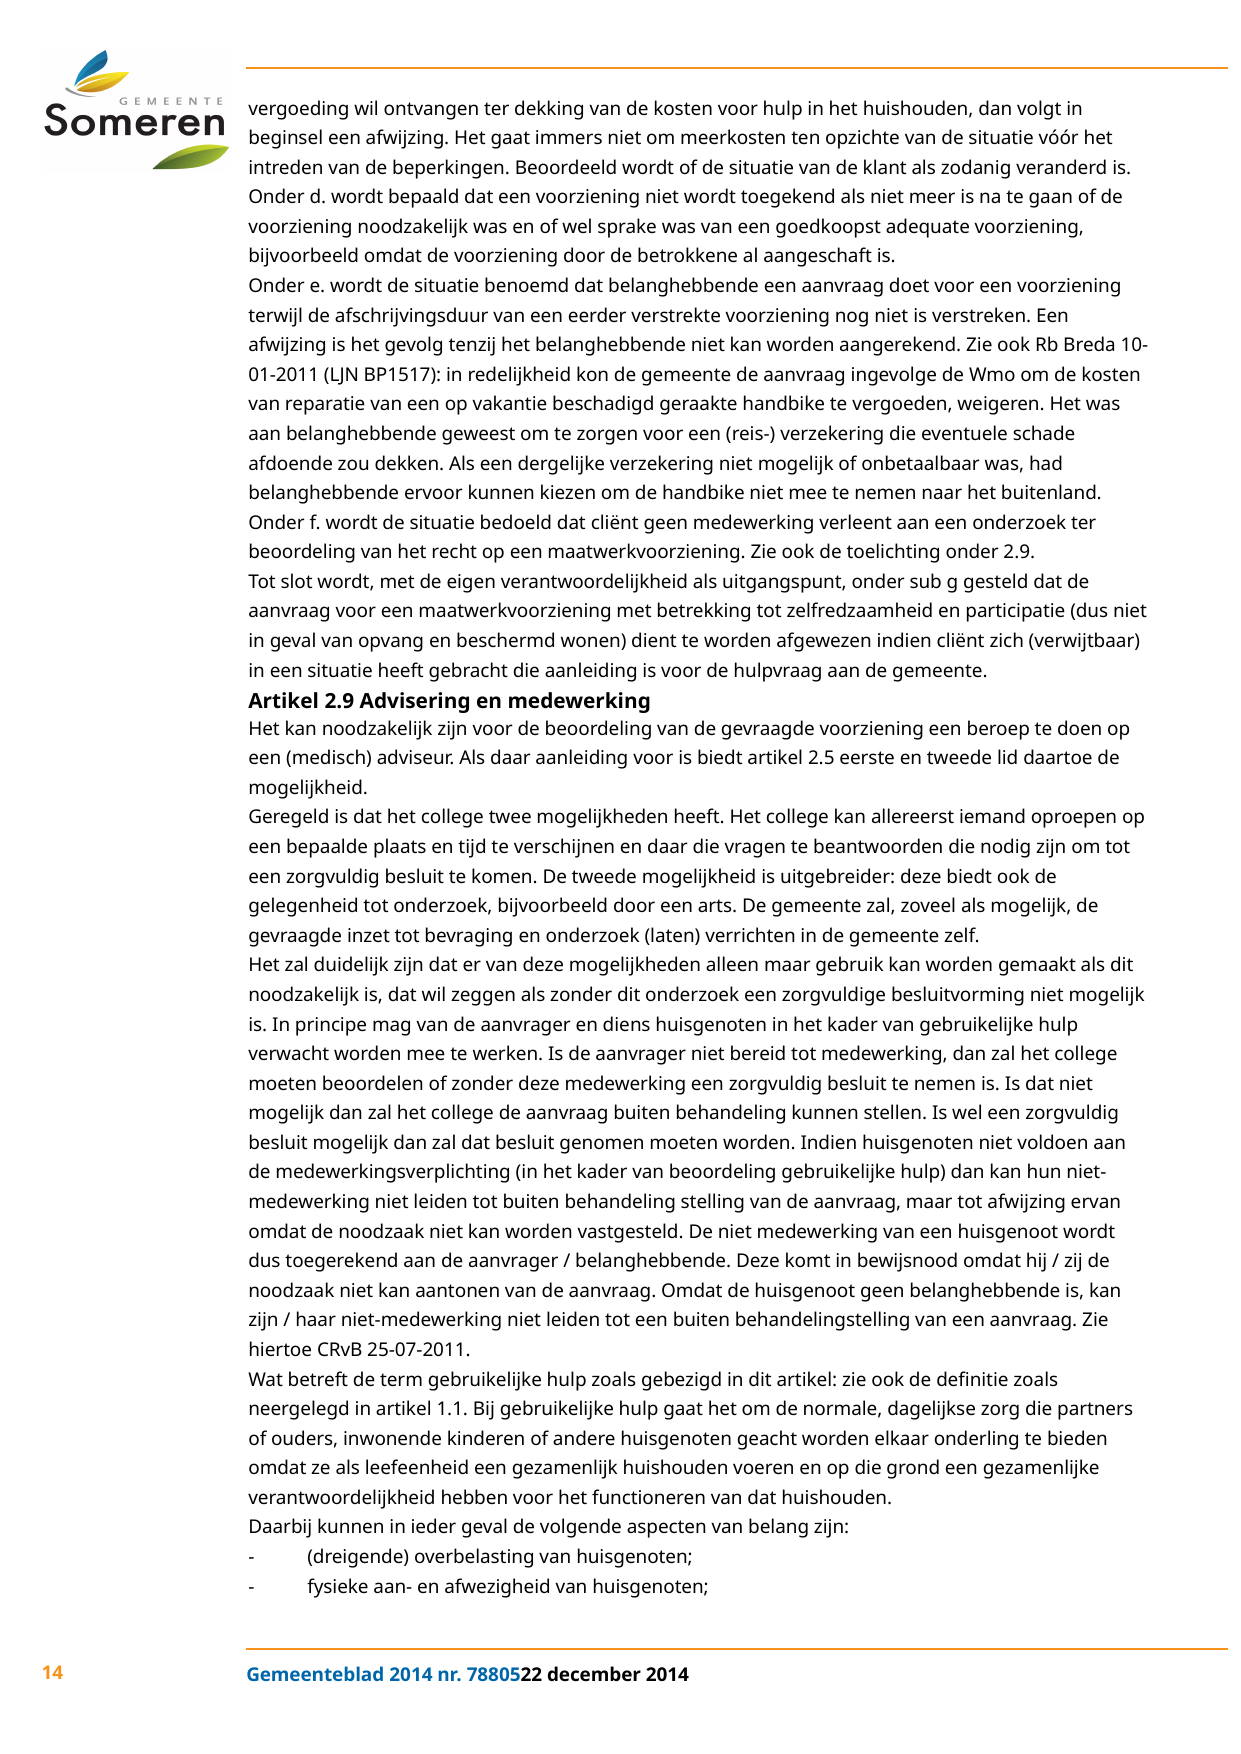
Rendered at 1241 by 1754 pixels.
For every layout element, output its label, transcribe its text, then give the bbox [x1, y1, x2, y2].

text Daarbij kunnen in ieder geval de volgende aspecten van belang zijn: [248, 1514, 1152, 1539]
picture [41, 47, 231, 172]
text Onder e. wordt de situatie benoemd dat belanghebbende een aanvraag doet voor een voorziening terwijl de afschrijvingsduur van een eerder verstrekte voorziening nog niet is verstreken. Een afwijzing is het gevolg tenzij het belanghebbende niet kan worden aangerekend. Zie ook Rb Breda 10-01-2011 (LJN BP1517): in redelijkheid kon de gemeente de aanvraag ingevolge de Wmo om de kosten van reparatie van een op vakantie beschadigd geraakte handbike te vergoeden, weigeren. Het was aan belanghebbende geweest om te zorgen voor een (reis-) verzekering die eventuele schade afdoende zou dekken. Als een dergelijke verzekering niet mogelijk of onbetaalbaar was, had belanghebbende ervoor kunnen kiezen om de handbike niet mee te nemen naar het buitenland. [248, 272, 1152, 505]
text Artikel 2.9 Advisering en medewerking [248, 686, 1152, 715]
list (dreigende) overbelasting van huisgenoten; [248, 1543, 1152, 1569]
text Wat betreft de term gebruikelijke hulp zoals gebezigd in dit artikel: zie ook de definitie zoals neergelegd in artikel 1.1. Bij gebruikelijke hulp gaat het om de normale, dagelijkse zorg die partners of ouders, inwonende kinderen of andere huisgenoten geacht worden elkaar onderling te bieden omdat ze als leefeenheid een gezamenlijk huishouden voeren en op die grond een gezamenlijke verantwoordelijkheid hebben voor het functioneren van dat huishouden. [248, 1366, 1152, 1510]
text Onder f. wordt de situatie bedoeld dat cliënt geen medewerking verleent aan een onderzoek ter beoordeling van het recht op een maatwerkvoorziening. Zie ook de toelichting onder 2.9. [248, 509, 1152, 564]
text Het kan noodzakelijk zijn voor de beoordeling van de gevraagde voorziening een beroep te doen op een (medisch) adviseur. Als daar aanleiding voor is biedt artikel 2.5 eerste en tweede lid daartoe de mogelijkheid. [248, 715, 1152, 800]
text Geregeld is dat het college twee mogelijkheden heeft. Het college kan allereerst iemand oproepen op een bepaalde plaats en tijd te verschijnen en daar die vragen te beantwoorden die nodig zijn om tot een zorgvuldig besluit te komen. De tweede mogelijkheid is uitgebreider: deze biedt ook de gelegenheid tot onderzoek, bijvoorbeeld door een arts. De gemeente zal, zoveel als mogelijk, de gevraagde inzet tot bevraging en onderzoek (laten) verrichten in de gemeente zelf. [248, 804, 1152, 948]
text Het zal duidelijk zijn dat er van deze mogelijkheden alleen maar gebruik kan worden gemaakt als dit noodzakelijk is, dat wil zeggen als zonder dit onderzoek een zorgvuldige besluitvorming niet mogelijk is. In principe mag van de aanvrager en diens huisgenoten in het kader van gebruikelijke hulp verwacht worden mee te werken. Is de aanvrager niet bereid tot medewerking, dan zal het college moeten beoordelen of zonder deze medewerking een zorgvuldig besluit te nemen is. Is dat niet mogelijk dan zal het college de aanvraag buiten behandeling kunnen stellen. Is wel een zorgvuldig besluit mogelijk dan zal dat besluit genomen moeten worden. Indien huisgenoten niet voldoen aan de medewerkingsverplichting (in het kader van beoordeling gebruikelijke hulp) dan kan hun niet-medewerking niet leiden tot buiten behandeling stelling van de aanvraag, maar tot afwijzing ervan omdat de noodzaak niet kan worden vastgesteld. De niet medewerking van een huisgenoot wordt dus toegerekend aan de aanvrager / belanghebbende. Deze komt in bewijsnood omdat hij / zij de noodzaak niet kan aantonen van de aanvraag. Omdat de huisgenoot geen belanghebbende is, kan zijn / haar niet-medewerking niet leiden tot een buiten behandelingstelling van een aanvraag. Zie hiertoe CRvB 25-07-2011. [248, 952, 1152, 1362]
text Tot slot wordt, met de eigen verantwoordelijkheid als uitgangspunt, onder sub g gesteld dat de aanvraag voor een maatwerkvoorziening met betrekking tot zelfredzaamheid en participatie (dus niet in geval van opvang en beschermd wonen) dient te worden afgewezen indien cliënt zich (verwijtbaar) in een situatie heeft gebracht die aanleiding is voor de hulpvraag aan de gemeente. [248, 568, 1152, 683]
text Onder d. wordt bepaald dat een voorziening niet wordt toegekend als niet meer is na te gaan of de voorziening noodzakelijk was en of wel sprake was van een goedkoopst adequate voorziening, bijvoorbeeld omdat de voorziening door de betrokkene al aangeschaft is. [248, 183, 1152, 268]
list fysieke aan- en afwezigheid van huisgenoten; [248, 1573, 1152, 1598]
text vergoeding wil ontvangen ter dekking van de kosten voor hulp in het huishouden, dan volgt in beginsel een afwijzing. Het gaat immers niet om meerkosten ten opzichte van de situatie vóór het intreden van de beperkingen. Beoordeeld wordt of de situatie van de klant als zodanig veranderd is. [248, 95, 1152, 180]
